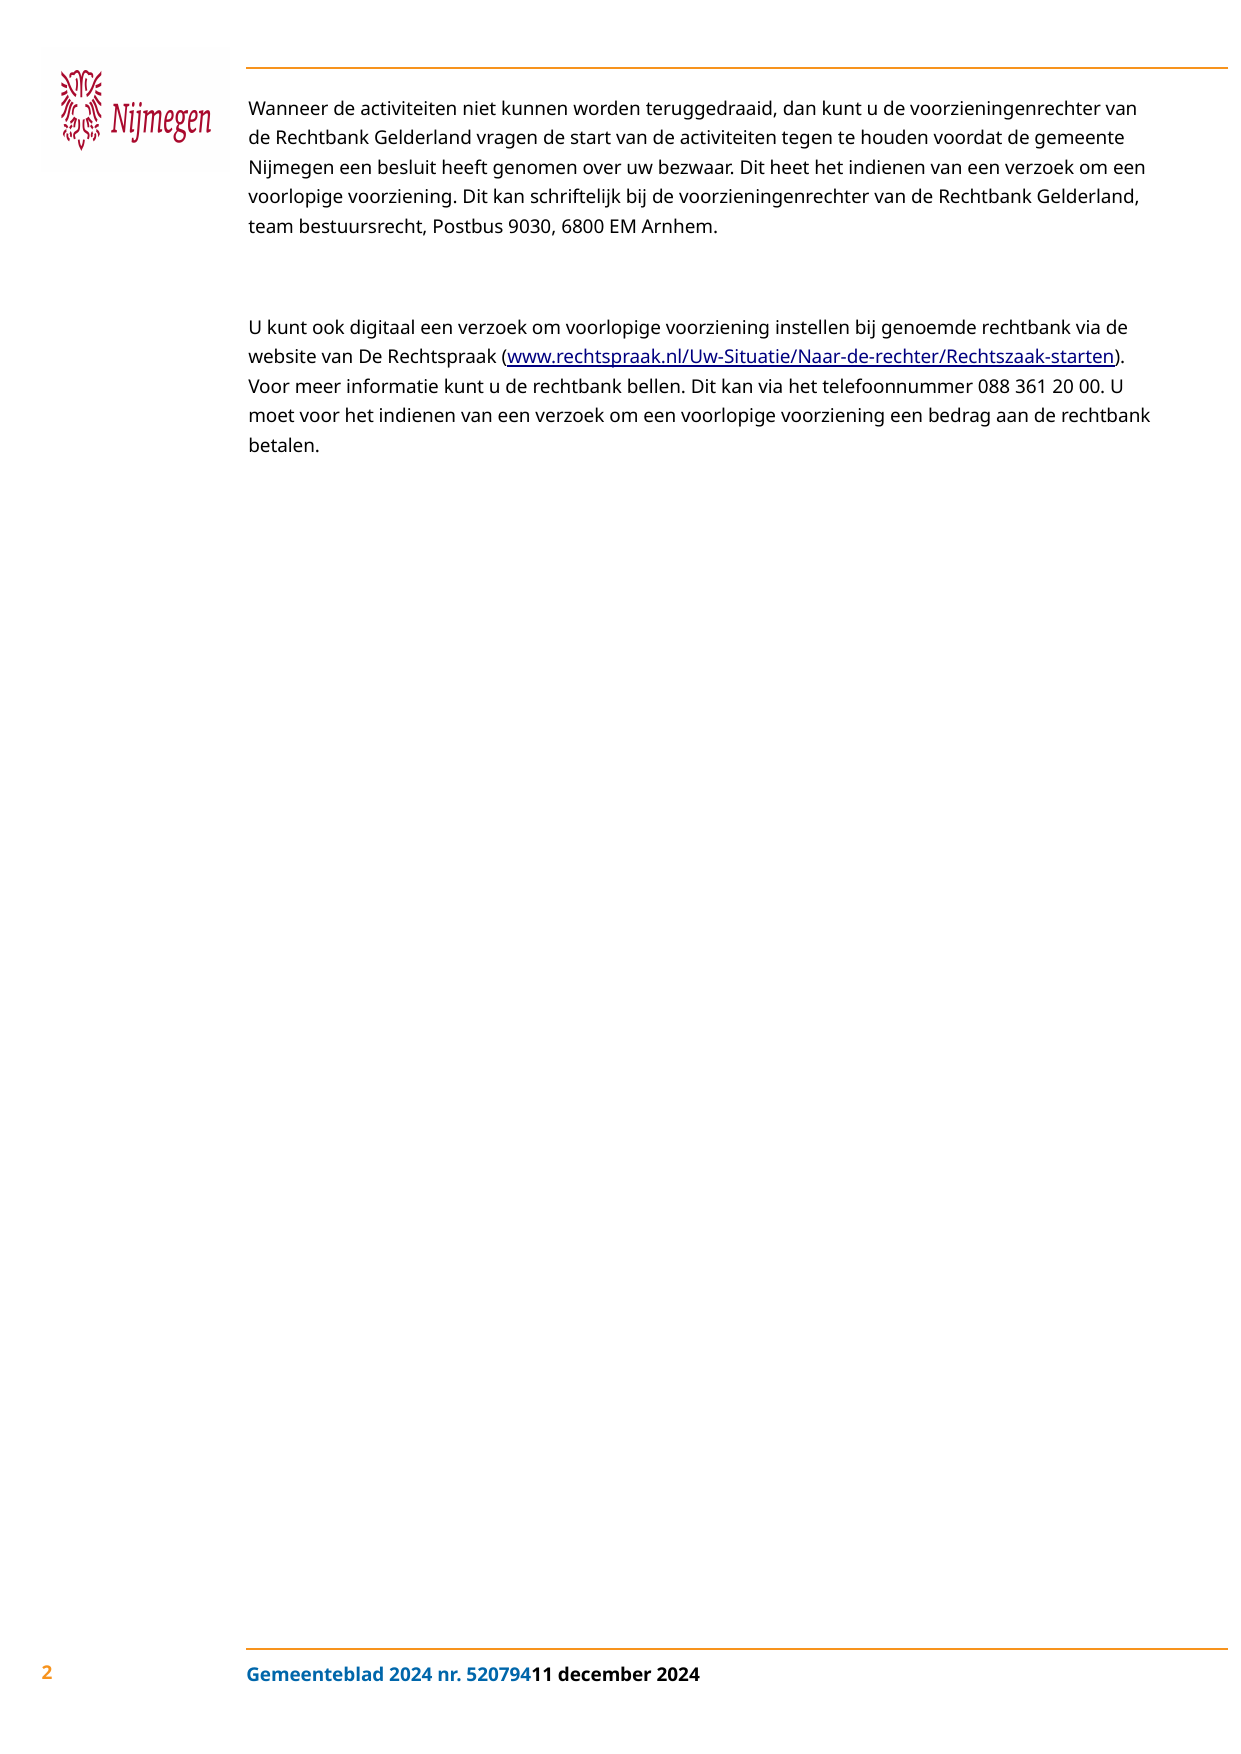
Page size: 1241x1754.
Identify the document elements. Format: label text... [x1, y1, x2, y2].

picture [41, 47, 231, 172]
text U kunt ook digitaal een verzoek om voorlopige voorziening instellen bij genoemde rechtbank via de website van De Rechtspraak (www.rechtspraak.nl/Uw-Situatie/Naar-de-rechter/Rechtszaak-starten). Voor meer informatie kunt u de rechtbank bellen. Dit kan via het telefoonnummer 088 361 20 00. U moet voor het indienen van een verzoek om een voorlopige voorziening een bedrag aan de rechtbank betalen. [248, 314, 1152, 458]
text Wanneer de activiteiten niet kunnen worden teruggedraaid, dan kunt u de voorzieningenrechter van de Rechtbank Gelderland vragen de start van de activiteiten tegen te houden voordat de gemeente Nijmegen een besluit heeft genomen over uw bezwaar. Dit heet het indienen van een verzoek om een voorlopige voorziening. Dit kan schriftelijk bij de voorzieningenrechter van de Rechtbank Gelderland, team bestuursrecht, Postbus 9030, 6800 EM Arnhem. [248, 95, 1152, 239]
